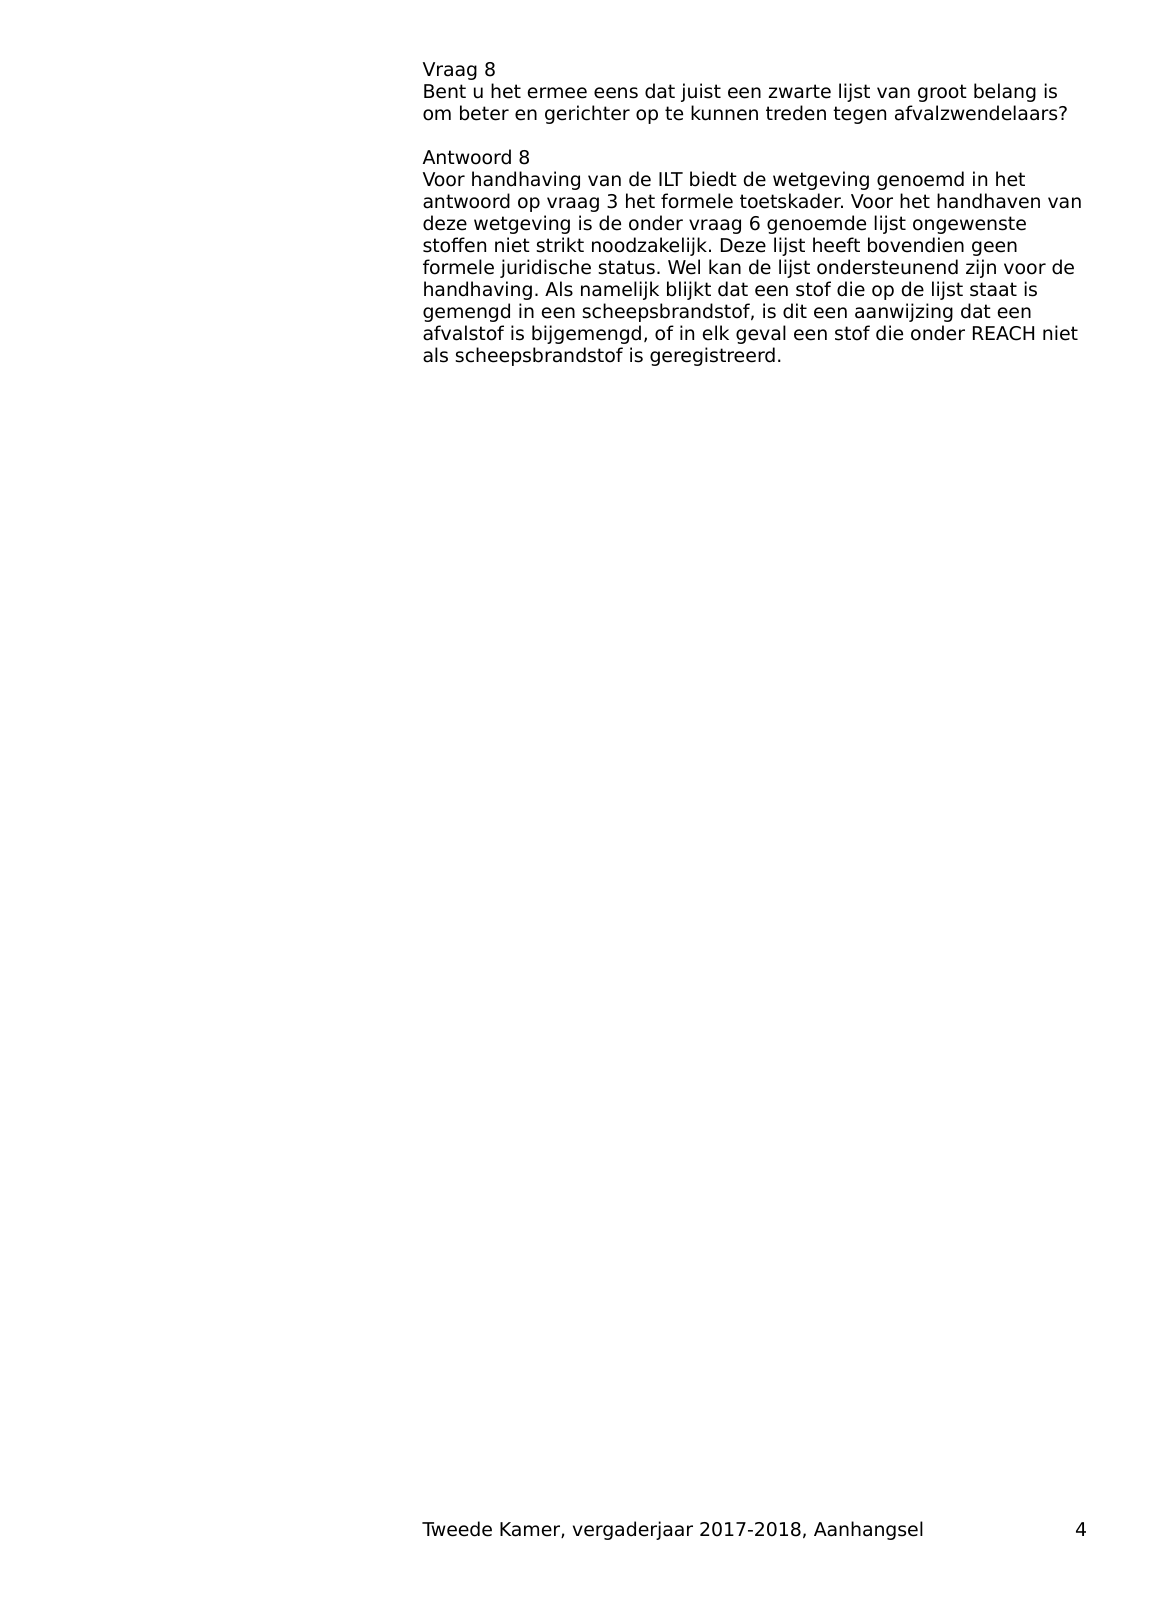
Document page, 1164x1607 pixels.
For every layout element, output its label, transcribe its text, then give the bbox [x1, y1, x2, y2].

text Voor handhaving van de ILT biedt de wetgeving genoemd in het antwoord op vraag 3 het formele toetskader. Voor het handhaven van deze wetgeving is de onder vraag 6 genoemde lijst ongewenste stoffen niet strikt noodzakelijk. Deze lijst heeft bovendien geen formele juridische status. Wel kan de lijst ondersteunend zijn voor de handhaving. Als namelijk blijkt dat een stof die op de lijst staat is gemengd in een scheepsbrandstof, is dit een aanwijzing dat een afvalstof is bijgemengd, of in elk geval een stof die onder REACH niet als scheepsbrandstof is geregistreerd. [422, 169, 1087, 367]
text Antwoord 8 [422, 147, 1087, 169]
text Vraag 8 [422, 59, 1087, 81]
text Bent u het ermee eens dat juist een zwarte lijst van groot belang is om beter en gerichter op te kunnen treden tegen afvalzwendelaars? [422, 81, 1087, 125]
